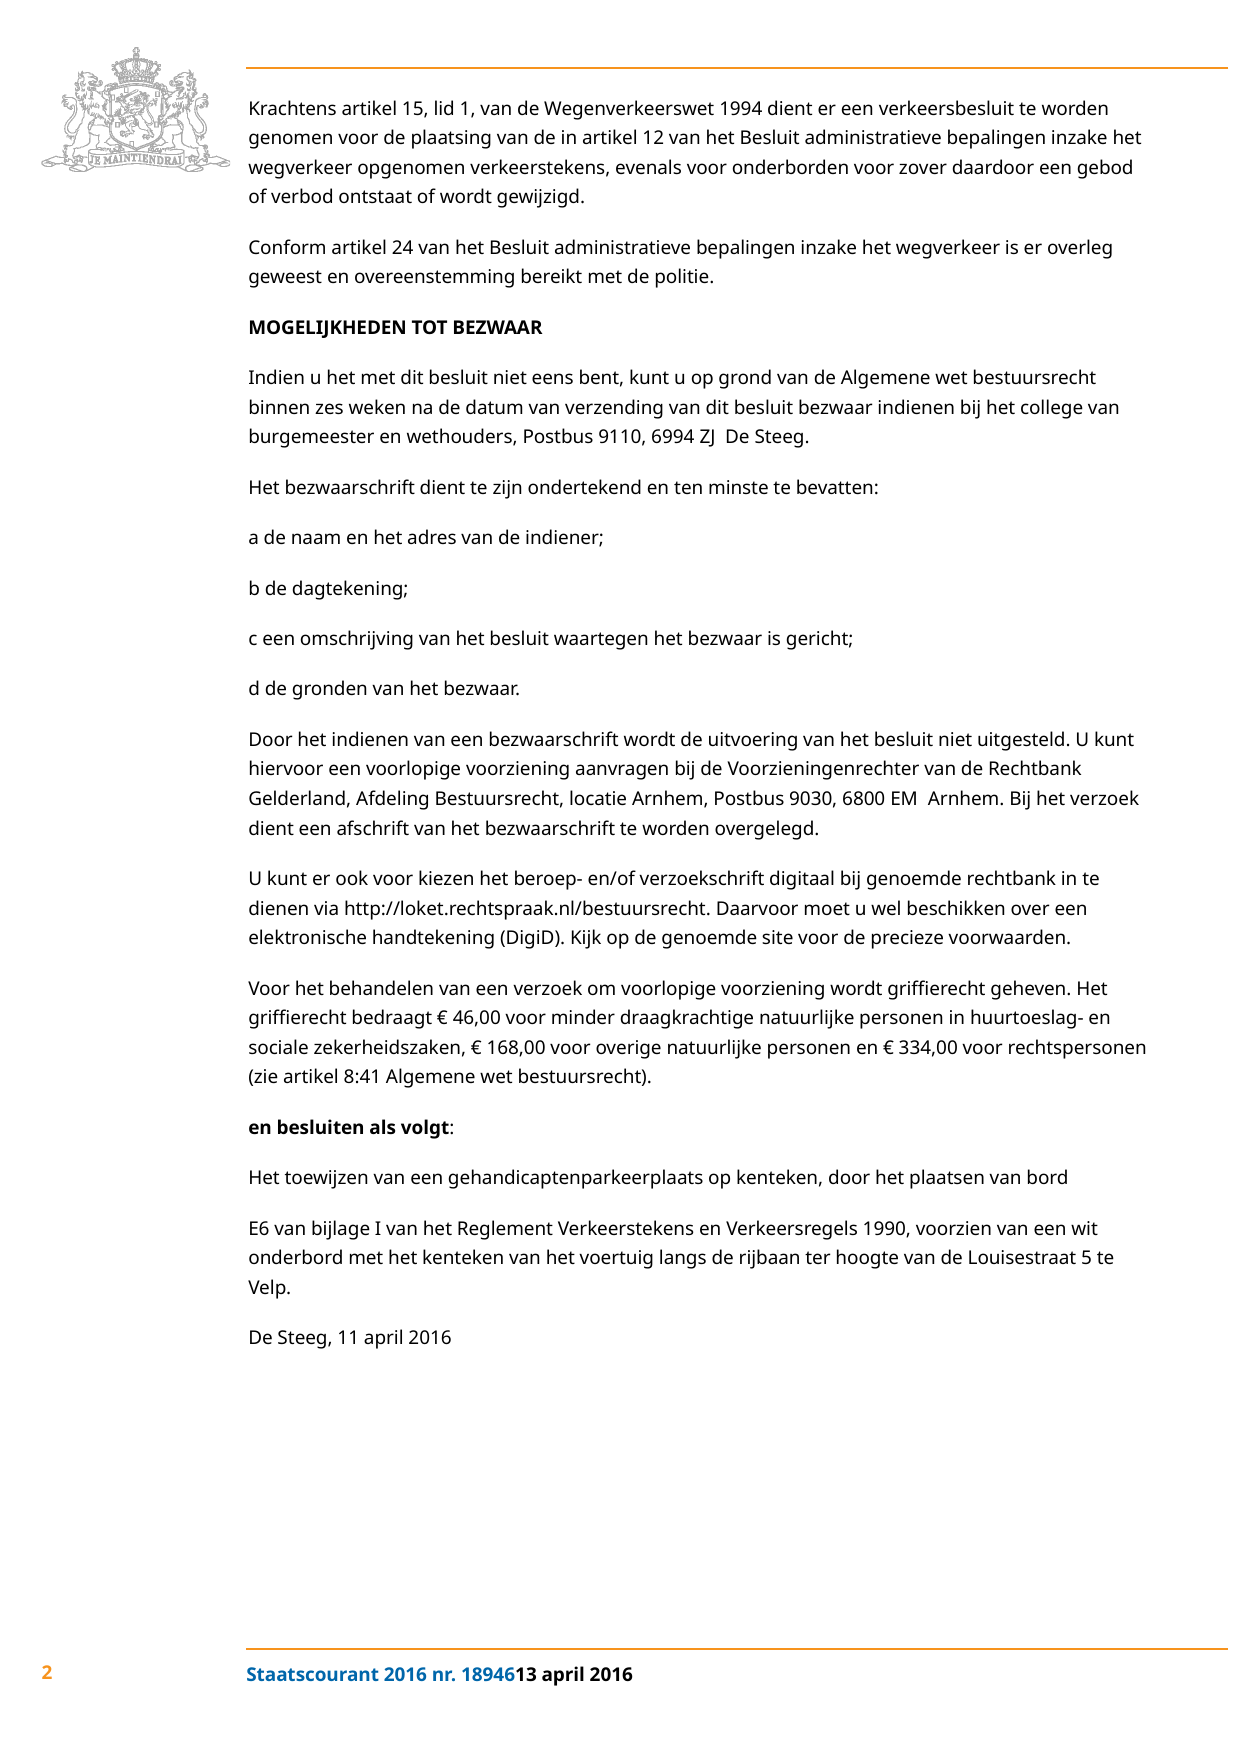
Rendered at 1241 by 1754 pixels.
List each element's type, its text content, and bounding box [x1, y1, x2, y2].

text a de naam en het adres van de indiener; [248, 524, 1152, 550]
text Het toewijzen van een gehandicaptenparkeerplaats op kenteken, door het plaatsen van bord [248, 1164, 1152, 1190]
text Voor het behandelen van een verzoek om voorlopige voorziening wordt griffierecht geheven. Het griffierecht bedraagt € 46,00 voor minder draagkrachtige natuurlijke personen in huurtoeslag- en sociale zekerheidszaken, € 168,00 voor overige natuurlijke personen en € 334,00 voor rechtspersonen (zie artikel 8:41 Algemene wet bestuursrecht). [248, 975, 1152, 1089]
text d de gronden van het bezwaar. [248, 676, 1152, 701]
text en besluiten als volgt: [248, 1114, 1152, 1140]
text E6 van bijlage I van het Reglement Verkeerstekens en Verkeersregels 1990, voorzien van een wit onderbord met het kenteken van het voertuig langs de rijbaan ter hoogte van de Louisestraat 5 te Velp. [248, 1215, 1152, 1300]
text b de dagtekening; [248, 575, 1152, 601]
text U kunt er ook voor kiezen het beroep- en/of verzoekschrift digitaal bij genoemde rechtbank in te dienen via http://loket.rechtspraak.nl/bestuursrecht. Daarvoor moet u wel beschikken over een elektronische handtekening (DigiD). Kijk op de genoemde site voor de precieze voorwaarden. [248, 865, 1152, 950]
text Krachtens artikel 15, lid 1, van de Wegenverkeerswet 1994 dient er een verkeersbesluit te worden genomen voor de plaatsing van de in artikel 12 van het Besluit administratieve bepalingen inzake het wegverkeer opgenomen verkeerstekens, evenals voor onderborden voor zover daardoor een gebod of verbod ontstaat of wordt gewijzigd. [248, 95, 1152, 209]
text MOGELIJKHEDEN TOT BEZWAAR [248, 314, 1152, 340]
text Het bezwaarschrift dient te zijn ondertekend en ten minste te bevatten: [248, 474, 1152, 500]
text c een omschrijving van het besluit waartegen het bezwaar is gericht; [248, 625, 1152, 651]
picture [41, 47, 231, 172]
text Door het indienen van een bezwaarschrift wordt de uitvoering van het besluit niet uitgesteld. U kunt hiervoor een voorlopige voorziening aanvragen bij de Voorzieningenrechter van de Rechtbank Gelderland, Afdeling Bestuursrecht, locatie Arnhem, Postbus 9030, 6800 EM Arnhem. Bij het verzoek dient een afschrift van het bezwaarschrift te worden overgelegd. [248, 726, 1152, 841]
text De Steeg, 11 april 2016 [248, 1324, 1152, 1350]
text Indien u het met dit besluit niet eens bent, kunt u op grond van de Algemene wet bestuursrecht binnen zes weken na de datum van verzending van dit besluit bezwaar indienen bij het college van burgemeester en wethouders, Postbus 9110, 6994 ZJ De Steeg. [248, 364, 1152, 449]
text Conform artikel 24 van het Besluit administratieve bepalingen inzake het wegverkeer is er overleg geweest en overeenstemming bereikt met de politie. [248, 234, 1152, 289]
